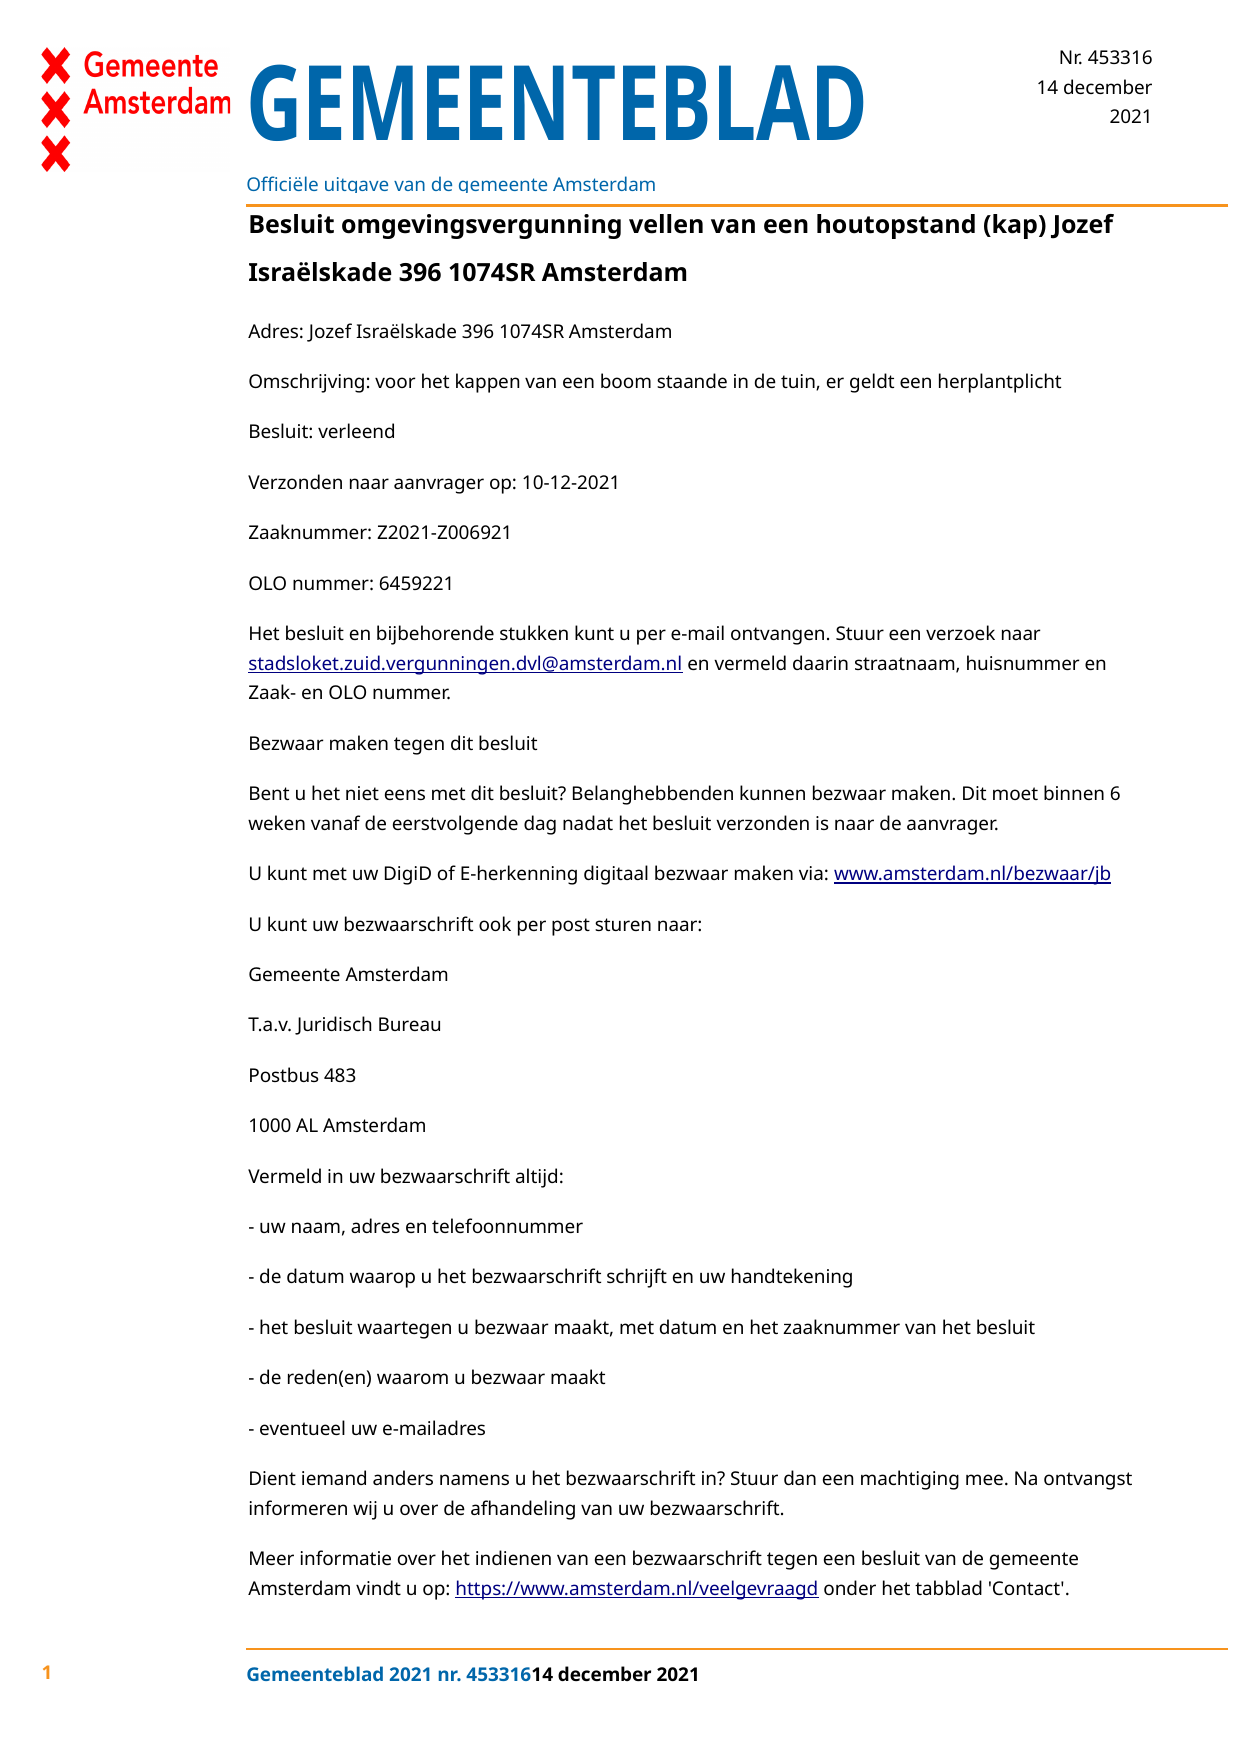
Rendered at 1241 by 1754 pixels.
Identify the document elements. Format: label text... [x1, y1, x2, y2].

text Besluit omgevingsvergunning vellen van een houtopstand (kap) Jozef Israëlskade 396 1074SR Amsterdam [248, 207, 1152, 288]
text Adres: Jozef Israëlskade 396 1074SR Amsterdam [248, 318, 1152, 344]
text Besluit: verleend [248, 419, 1152, 444]
text Vermeld in uw bezwaarschrift altijd: [248, 1163, 1152, 1189]
text Omschrijving: voor het kappen van een boom staande in de tuin, er geldt een herplantplicht [248, 368, 1152, 394]
text Gemeente Amsterdam [248, 961, 1152, 987]
text Bent u het niet eens met dit besluit? Belanghebbenden kunnen bezwaar maken. Dit moet binnen 6 weken vanaf de eerstvolgende dag nadat het besluit verzonden is naar de aanvrager. [248, 780, 1152, 836]
text - het besluit waartegen u bezwaar maakt, met datum en het zaaknummer van het besluit [248, 1314, 1152, 1340]
text - de reden(en) waarom u bezwaar maakt [248, 1364, 1152, 1390]
text OLO nummer: 6459221 [248, 570, 1152, 596]
text U kunt uw bezwaarschrift ook per post sturen naar: [248, 911, 1152, 937]
text Meer informatie over het indienen van een bezwaarschrift tegen een besluit van de gemeente Amsterdam vindt u op: https://www.amsterdam.nl/veelgevraagd onder het tabblad 'Contact'. [248, 1545, 1152, 1601]
text Postbus 483 [248, 1062, 1152, 1088]
text 1000 AL Amsterdam [248, 1112, 1152, 1138]
text T.a.v. Juridisch Bureau [248, 1012, 1152, 1037]
text - de datum waarop u het bezwaarschrift schrijft en uw handtekening [248, 1264, 1152, 1289]
text - uw naam, adres en telefoonnummer [248, 1213, 1152, 1239]
text Zaaknummer: Z2021-Z006921 [248, 519, 1152, 545]
text Bezwaar maken tegen dit besluit [248, 730, 1152, 756]
text Verzonden naar aanvrager op: 10-12-2021 [248, 469, 1152, 495]
picture [41, 47, 231, 172]
text U kunt met uw DigiD of E-herkenning digitaal bezwaar maken via: www.amsterdam.nl/bezwaar/jb [248, 860, 1152, 886]
text Dient iemand anders namens u het bezwaarschrift in? Stuur dan een machtiging mee. Na ontvangst informeren wij u over de afhandeling van uw bezwaarschrift. [248, 1465, 1152, 1521]
text Het besluit en bijbehorende stukken kunt u per e-mail ontvangen. Stuur een verzoek naar stadsloket.zuid.vergunningen.dvl@amsterdam.nl en vermeld daarin straatnaam, huisnummer en Zaak- en OLO nummer. [248, 620, 1152, 705]
text - eventueel uw e-mailadres [248, 1415, 1152, 1441]
